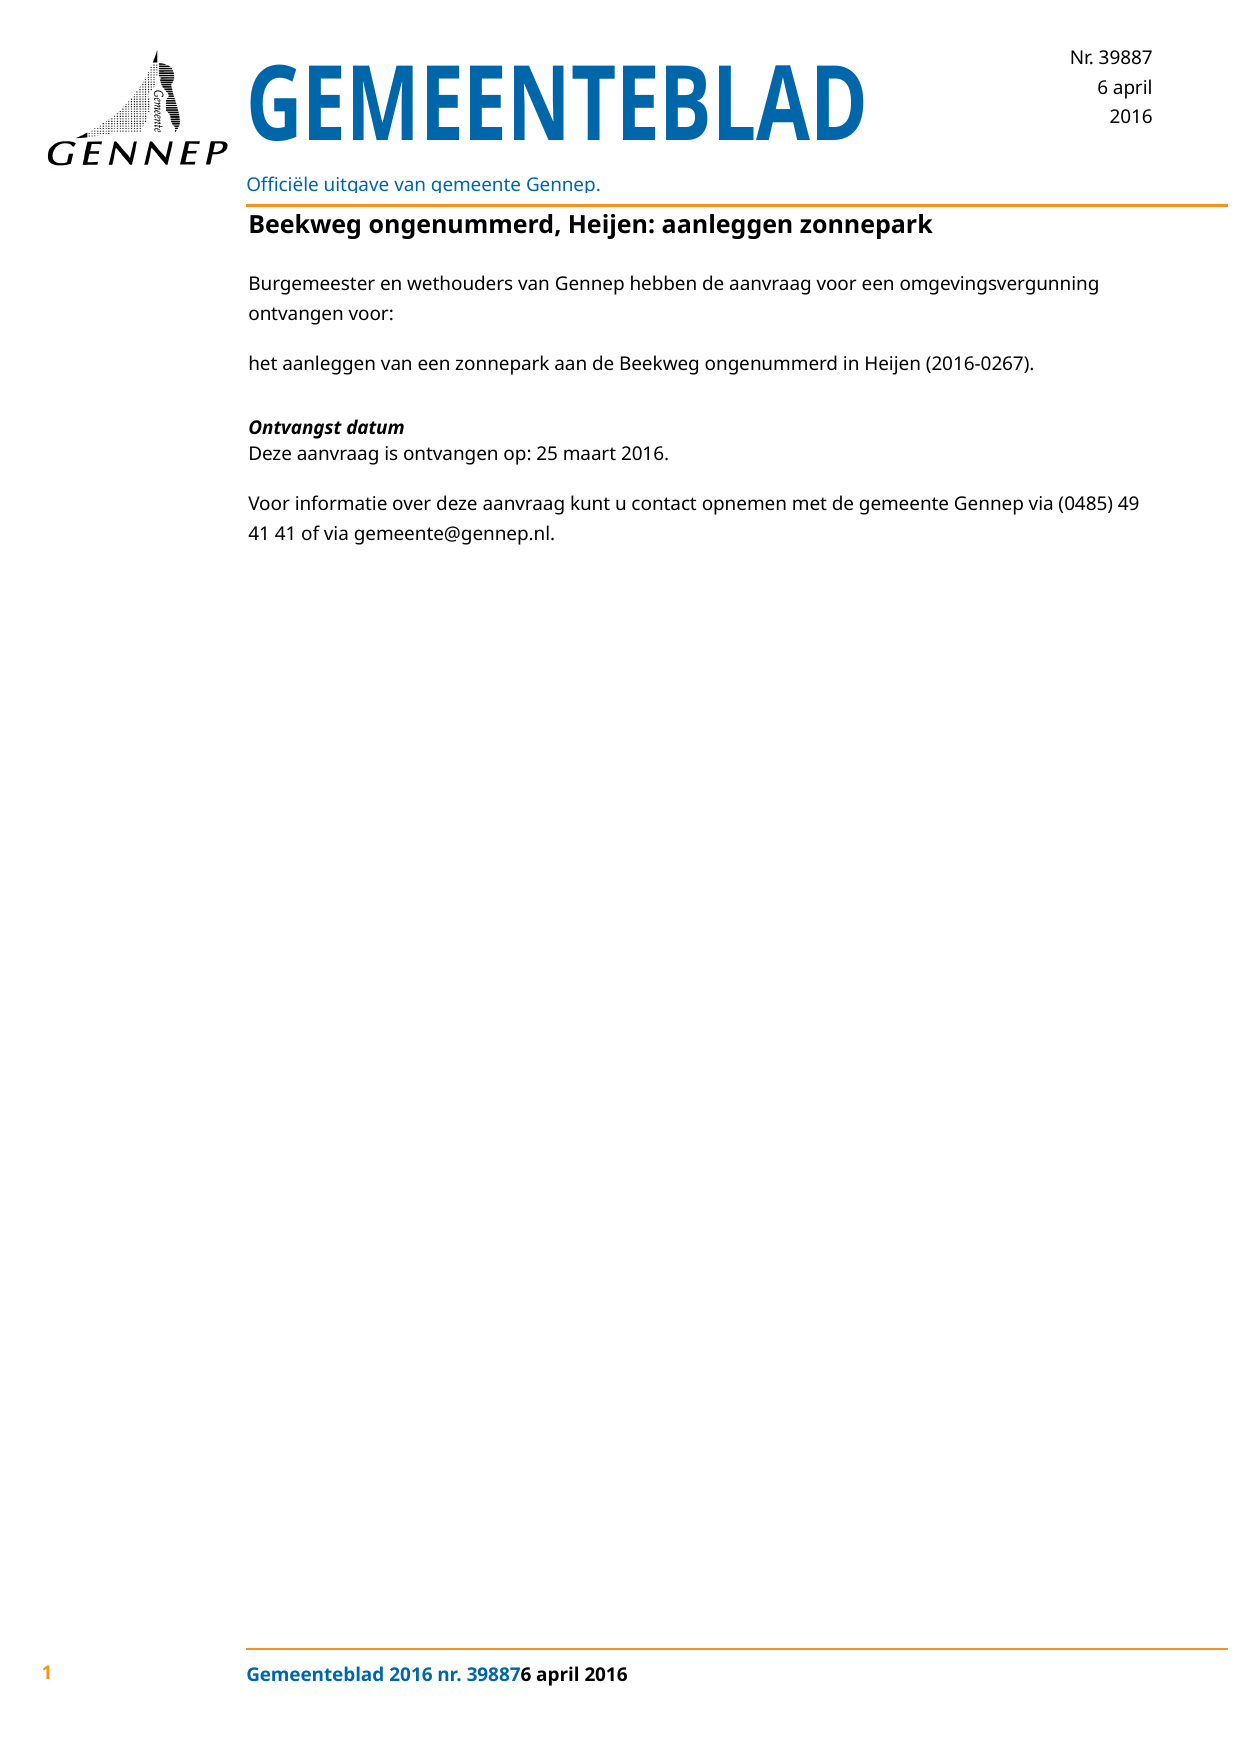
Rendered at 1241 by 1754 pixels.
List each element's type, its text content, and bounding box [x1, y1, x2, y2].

text Beekweg ongenummerd, Heijen: aanleggen zonnepark [248, 207, 1152, 241]
text Ontvangst datum [248, 414, 1152, 440]
text Deze aanvraag is ontvangen op: 25 maart 2016. [248, 440, 1152, 466]
picture [41, 47, 231, 172]
text het aanleggen van een zonnepark aan de Beekweg ongenummerd in Heijen (2016-0267). [248, 350, 1152, 376]
text Voor informatie over deze aanvraag kunt u contact opnemen met de gemeente Gennep via (0485) 49 41 41 of via gemeente@gennep.nl. [248, 490, 1152, 546]
text Burgemeester en wethouders van Gennep hebben de aanvraag voor een omgevingsvergunning ontvangen voor: [248, 270, 1152, 326]
